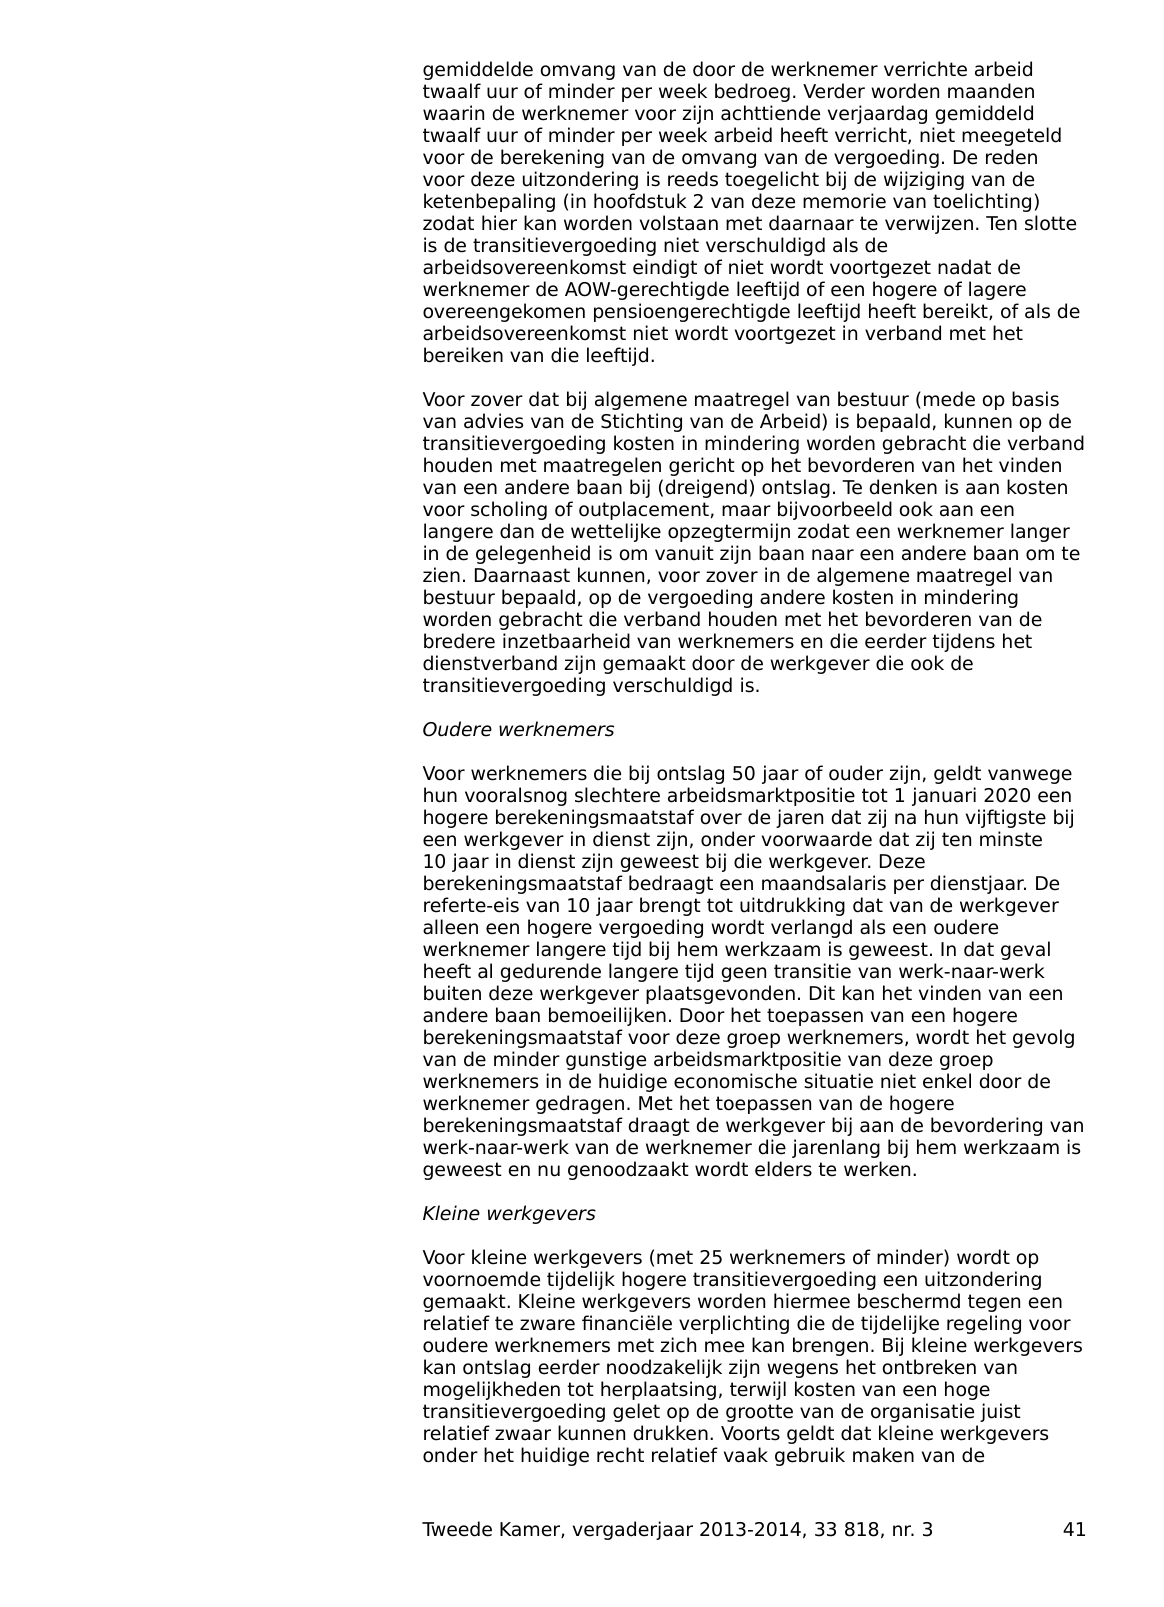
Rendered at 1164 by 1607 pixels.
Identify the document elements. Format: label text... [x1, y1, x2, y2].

subtitle Kleine werkgevers [422, 1203, 1087, 1225]
text Voor werknemers die bij ontslag 50 jaar of ouder zijn, geldt vanwege hun vooralsnog slechtere arbeidsmarktpositie tot 1 januari 2020 een hogere berekeningsmaatstaf over de jaren dat zij na hun vijftigste bij een werkgever in dienst zijn, onder voorwaarde dat zij ten minste 10 jaar in dienst zijn geweest bij die werkgever. Deze berekeningsmaatstaf bedraagt een maandsalaris per dienstjaar. De referte-eis van 10 jaar brengt tot uitdrukking dat van de werkgever alleen een hogere vergoeding wordt verlangd als een oudere werknemer langere tijd bij hem werkzaam is geweest. In dat geval heeft al gedurende langere tijd geen transitie van werk-naar-werk buiten deze werkgever plaatsgevonden. Dit kan het vinden van een andere baan bemoeilijken. Door het toepassen van een hogere berekeningsmaatstaf voor deze groep werknemers, wordt het gevolg van de minder gunstige arbeidsmarktpositie van deze groep werknemers in de huidige economische situatie niet enkel door de werknemer gedragen. Met het toepassen van de hogere berekeningsmaatstaf draagt de werkgever bij aan de bevordering van werk-naar-werk van de werknemer die jarenlang bij hem werkzaam is geweest en nu genoodzaakt wordt elders te werken. [422, 763, 1087, 1181]
subtitle Oudere werknemers [422, 719, 1087, 741]
text gemiddelde omvang van de door de werknemer verrichte arbeid twaalf uur of minder per week bedroeg. Verder worden maanden waarin de werknemer voor zijn achttiende verjaardag gemiddeld twaalf uur of minder per week arbeid heeft verricht, niet meegeteld voor de berekening van de omvang van de vergoeding. De reden voor deze uitzondering is reeds toegelicht bij de wijziging van de ketenbepaling (in hoofdstuk 2 van deze memorie van toelichting) zodat hier kan worden volstaan met daarnaar te verwijzen. Ten slotte is de transitievergoeding niet verschuldigd als de arbeidsovereenkomst eindigt of niet wordt voortgezet nadat de werknemer de AOW-gerechtigde leeftijd of een hogere of lagere overeengekomen pensioengerechtigde leeftijd heeft bereikt, of als de arbeidsovereenkomst niet wordt voortgezet in verband met het bereiken van die leeftijd. [422, 59, 1087, 367]
text Voor zover dat bij algemene maatregel van bestuur (mede op basis van advies van de Stichting van de Arbeid) is bepaald, kunnen op de transitievergoeding kosten in mindering worden gebracht die verband houden met maatregelen gericht op het bevorderen van het vinden van een andere baan bij (dreigend) ontslag. Te denken is aan kosten voor scholing of outplacement, maar bijvoorbeeld ook aan een langere dan de wettelijke opzegtermijn zodat een werknemer langer in de gelegenheid is om vanuit zijn baan naar een andere baan om te zien. Daarnaast kunnen, voor zover in de algemene maatregel van bestuur bepaald, op de vergoeding andere kosten in mindering worden gebracht die verband houden met het bevorderen van de bredere inzetbaarheid van werknemers en die eerder tijdens het dienstverband zijn gemaakt door de werkgever die ook de transitievergoeding verschuldigd is. [422, 389, 1087, 697]
text Voor kleine werkgevers (met 25 werknemers of minder) wordt op voornoemde tijdelijk hogere transitievergoeding een uitzondering gemaakt. Kleine werkgevers worden hiermee beschermd tegen een relatief te zware financiële verplichting die de tijdelijke regeling voor oudere werknemers met zich mee kan brengen. Bij kleine werkgevers kan ontslag eerder noodzakelijk zijn wegens het ontbreken van mogelijkheden tot herplaatsing, terwijl kosten van een hoge transitievergoeding gelet op de grootte van de organisatie juist relatief zwaar kunnen drukken. Voorts geldt dat kleine werkgevers onder het huidige recht relatief vaak gebruik maken van de [422, 1247, 1087, 1467]
